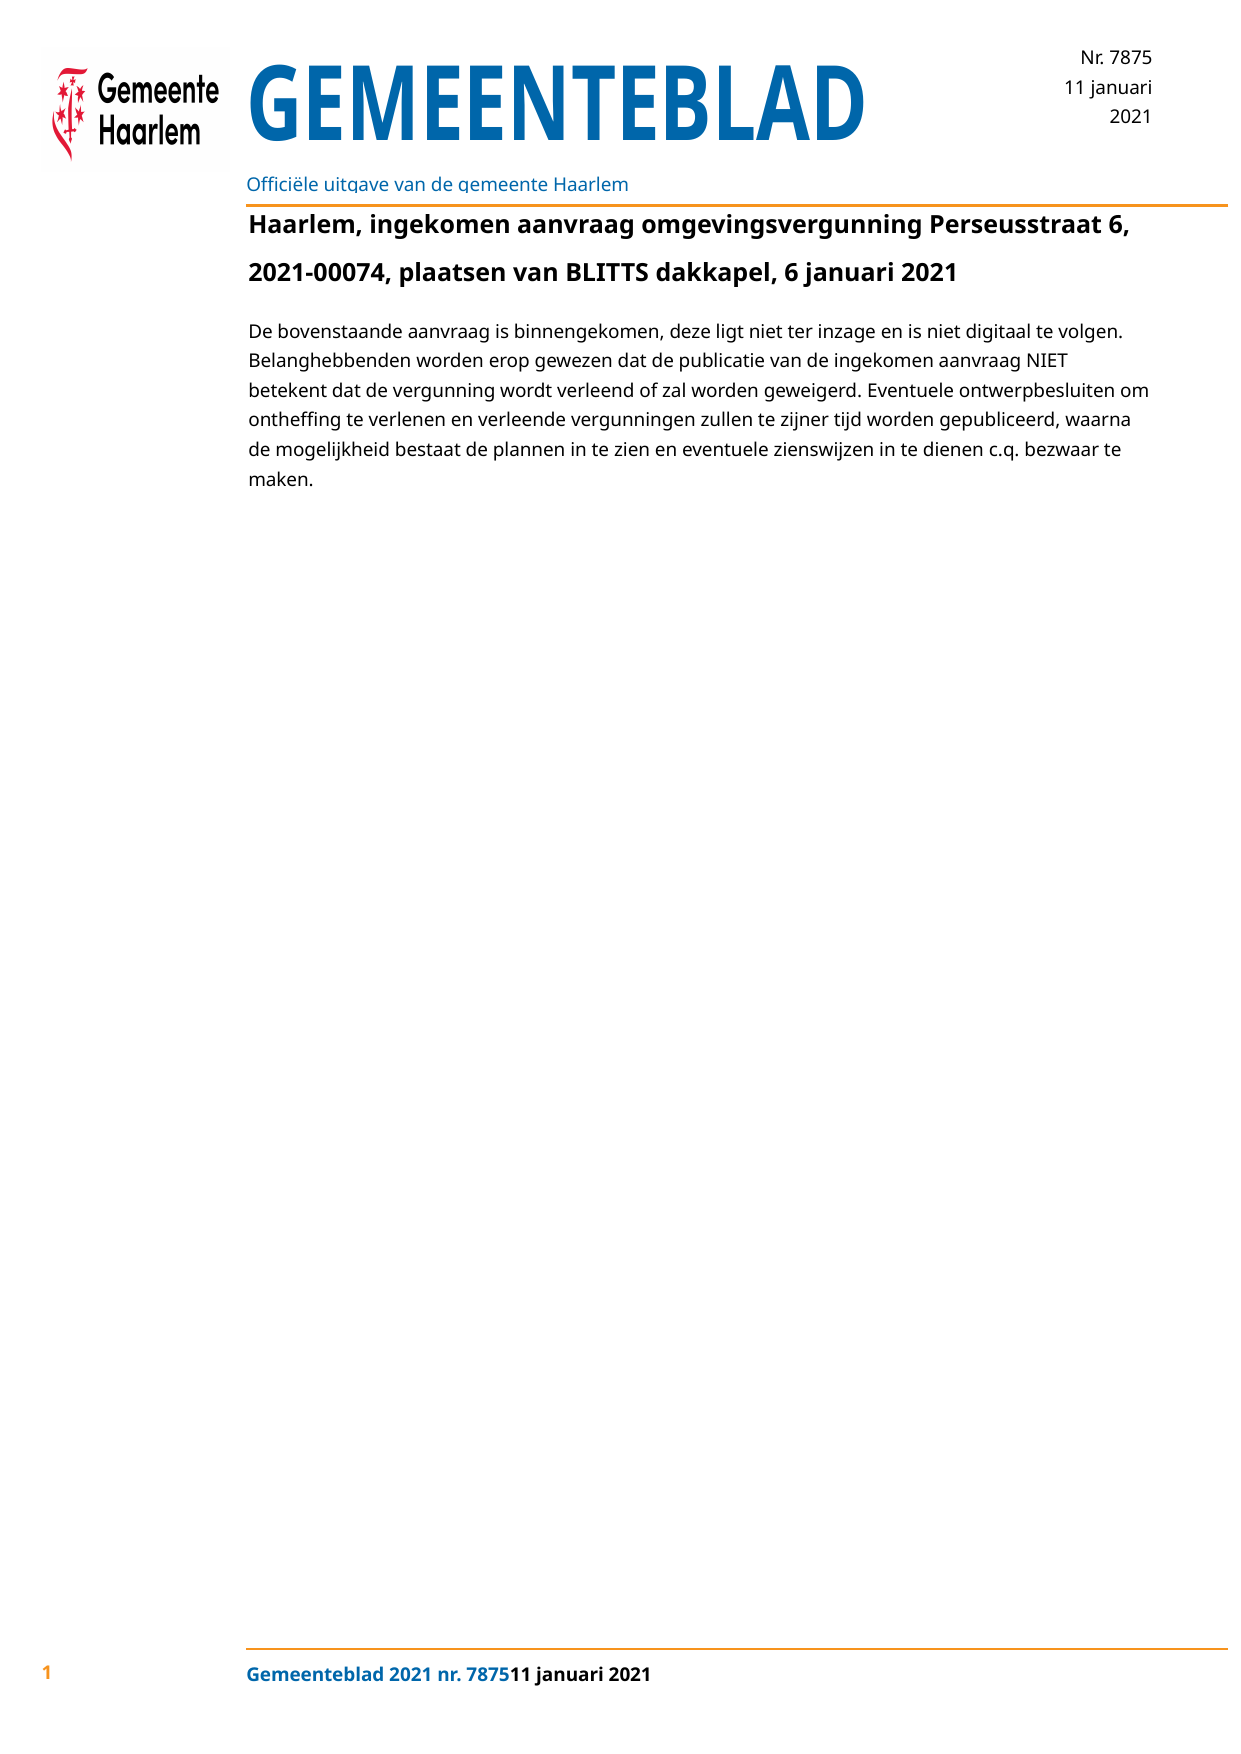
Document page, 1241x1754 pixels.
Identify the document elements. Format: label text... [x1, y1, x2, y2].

text De bovenstaande aanvraag is binnengekomen, deze ligt niet ter inzage en is niet digitaal te volgen. Belanghebbenden worden erop gewezen dat de publicatie van de ingekomen aanvraag NIET betekent dat de vergunning wordt verleend of zal worden geweigerd. Eventuele ontwerpbesluiten om ontheffing te verlenen en verleende vergunningen zullen te zijner tijd worden gepubliceerd, waarna de mogelijkheid bestaat de plannen in te zien en eventuele zienswijzen in te dienen c.q. bezwaar te maken. [248, 318, 1152, 492]
picture [41, 47, 231, 172]
text Haarlem, ingekomen aanvraag omgevingsvergunning Perseusstraat 6, 2021-00074, plaatsen van BLITTS dakkapel, 6 januari 2021 [248, 207, 1152, 288]
